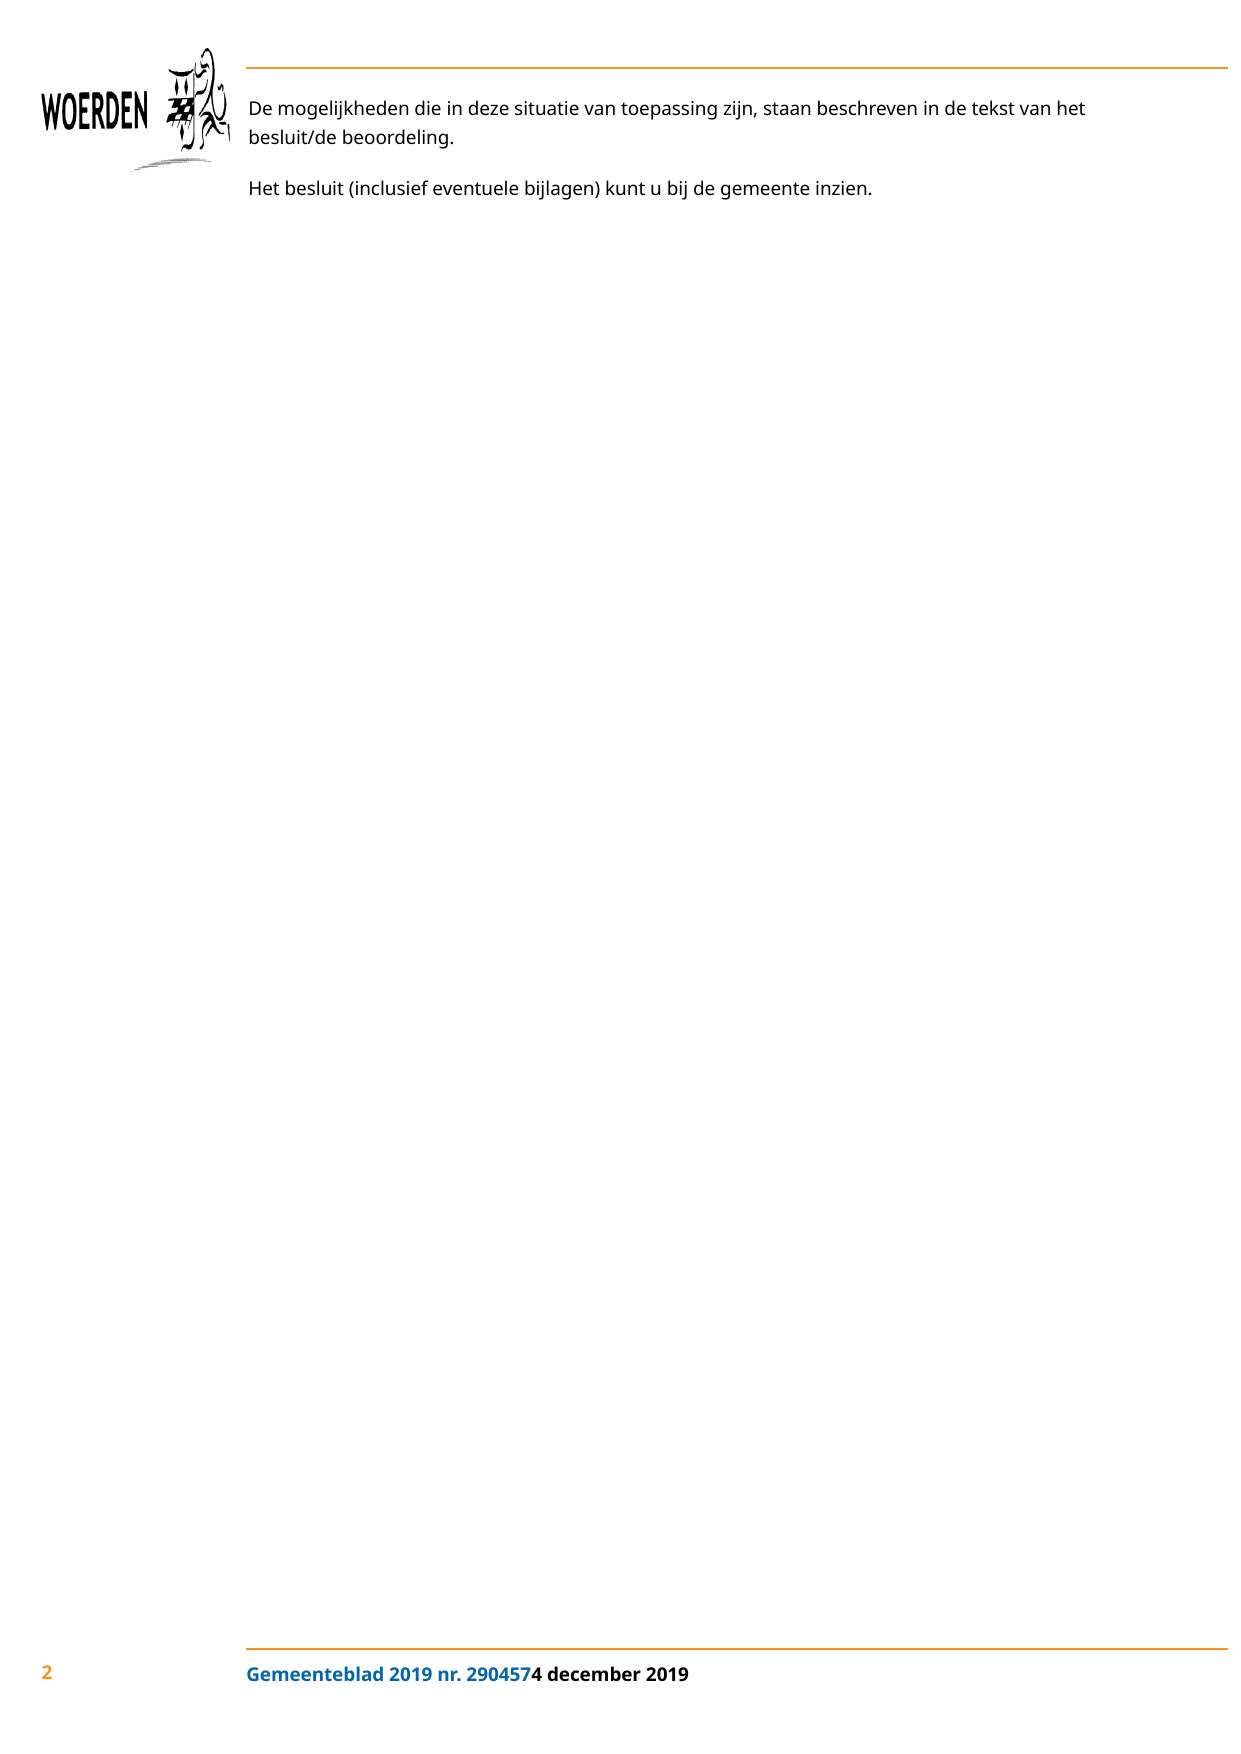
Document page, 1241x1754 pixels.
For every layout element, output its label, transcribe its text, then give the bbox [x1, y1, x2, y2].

text Het besluit (inclusief eventuele bijlagen) kunt u bij de gemeente inzien. [248, 175, 1152, 201]
picture [41, 47, 231, 172]
text De mogelijkheden die in deze situatie van toepassing zijn, staan beschreven in de tekst van het besluit/de beoordeling. [248, 95, 1152, 150]
